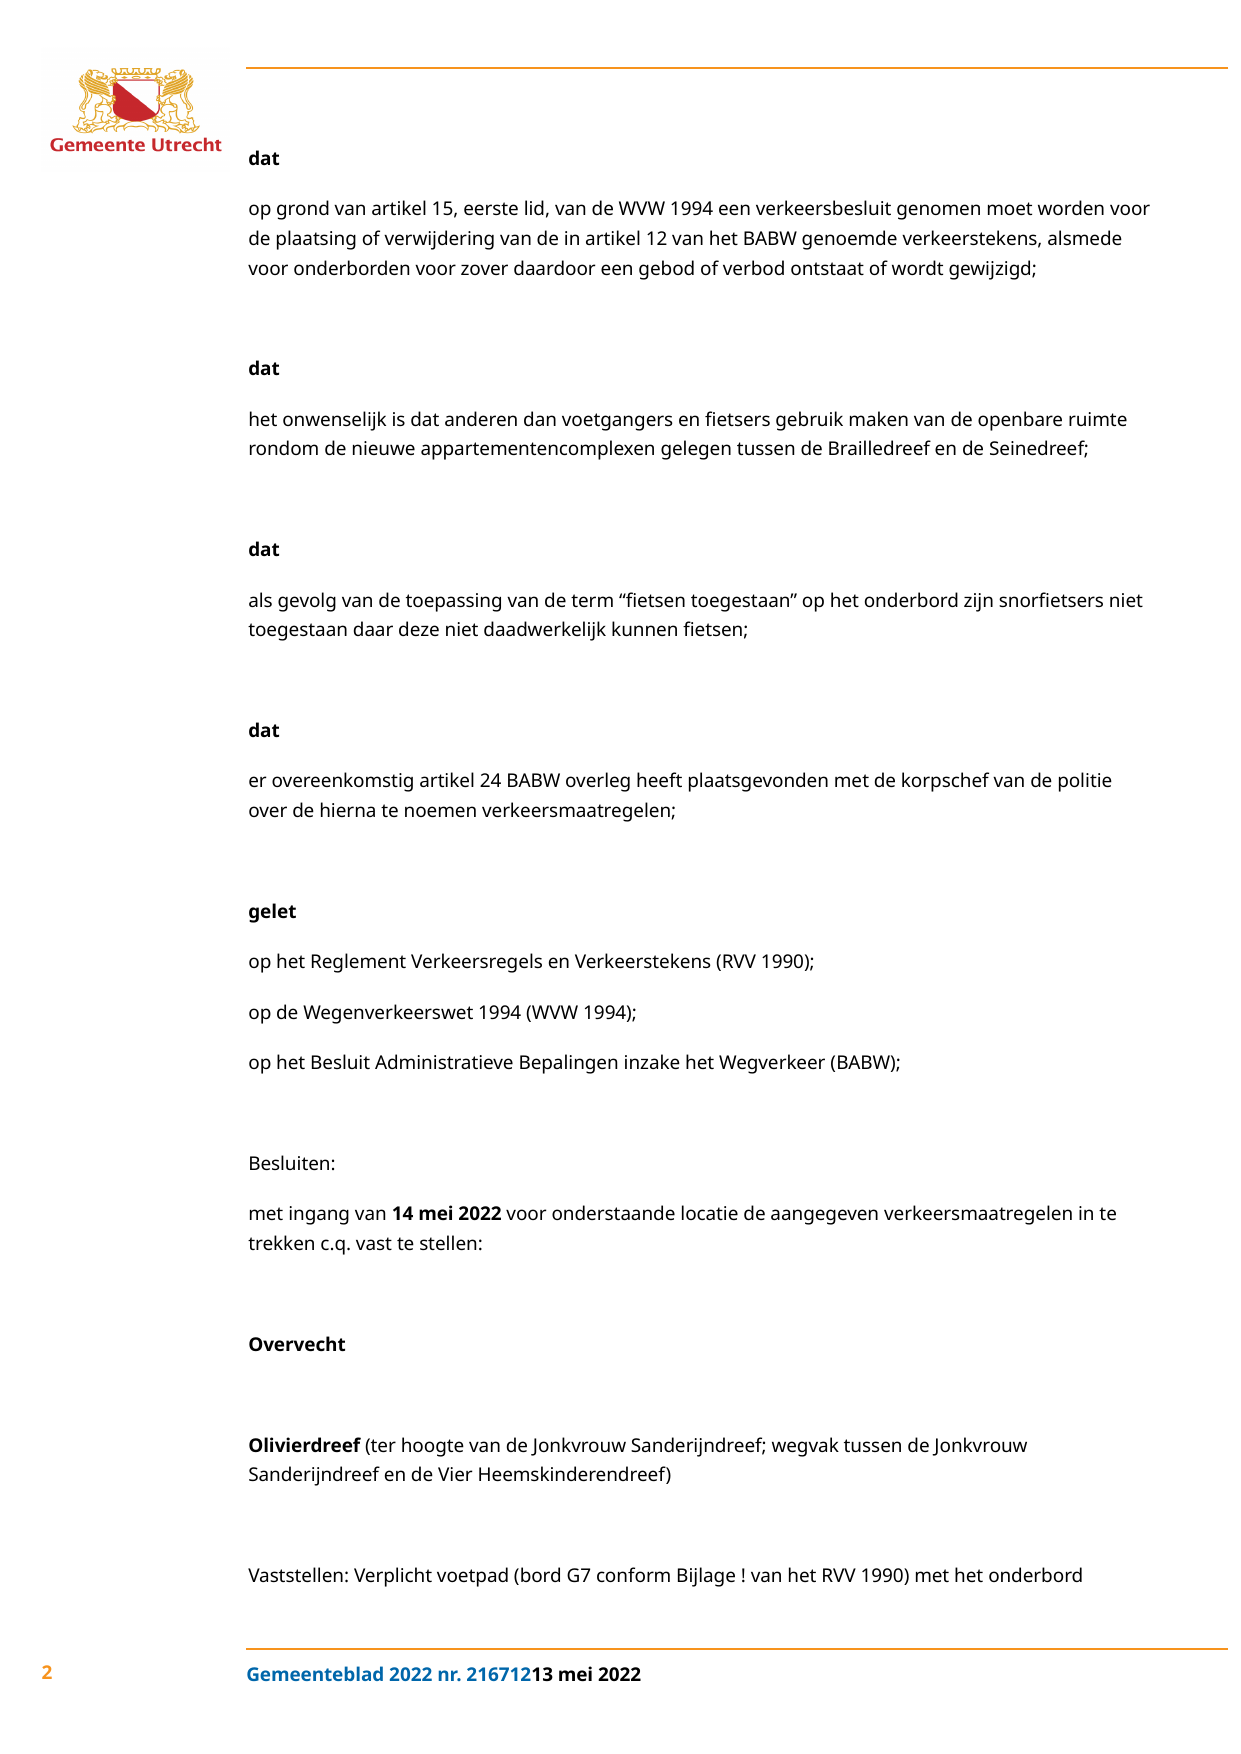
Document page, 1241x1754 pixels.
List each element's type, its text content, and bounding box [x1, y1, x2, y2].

picture [41, 47, 231, 172]
text Vaststellen: Verplicht voetpad (bord G7 conform Bijlage ! van het RVV 1990) met het onderbord [248, 1562, 1152, 1588]
text Olivierdreef (ter hoogte van de Jonkvrouw Sanderijndreef; wegvak tussen de Jonkvrouw Sanderijndreef en de Vier Heemskinderendreef) [248, 1432, 1152, 1487]
text dat [248, 356, 1152, 381]
text dat [248, 536, 1152, 562]
text gelet [248, 898, 1152, 924]
text er overeenkomstig artikel 24 BABW overleg heeft plaatsgevonden met de korpschef van de politie over de hierna te noemen verkeersmaatregelen; [248, 768, 1152, 823]
text op de Wegenverkeerswet 1994 (WVW 1994); [248, 999, 1152, 1025]
text dat [248, 145, 1152, 171]
text op het Besluit Administratieve Bepalingen inzake het Wegverkeer (BABW); [248, 1049, 1152, 1075]
text met ingang van 14 mei 2022 voor onderstaande locatie de aangegeven verkeersmaatregelen in te trekken c.q. vast te stellen: [248, 1201, 1152, 1256]
text dat [248, 717, 1152, 743]
text het onwenselijk is dat anderen dan voetgangers en fietsers gebruik maken van de openbare ruimte rondom de nieuwe appartementencomplexen gelegen tussen de Brailledreef en de Seinedreef; [248, 406, 1152, 461]
text Overvecht [248, 1331, 1152, 1357]
text als gevolg van de toepassing van de term “fietsen toegestaan” op het onderbord zijn snorfietsers niet toegestaan daar deze niet daadwerkelijk kunnen fietsen; [248, 587, 1152, 642]
text Besluiten: [248, 1150, 1152, 1176]
text op grond van artikel 15, eerste lid, van de WVW 1994 een verkeersbesluit genomen moet worden voor de plaatsing of verwijdering van de in artikel 12 van het BABW genoemde verkeerstekens, alsmede voor onderborden voor zover daardoor een gebod of verbod ontstaat of wordt gewijzigd; [248, 196, 1152, 281]
text op het Reglement Verkeersregels en Verkeerstekens (RVV 1990); [248, 948, 1152, 974]
